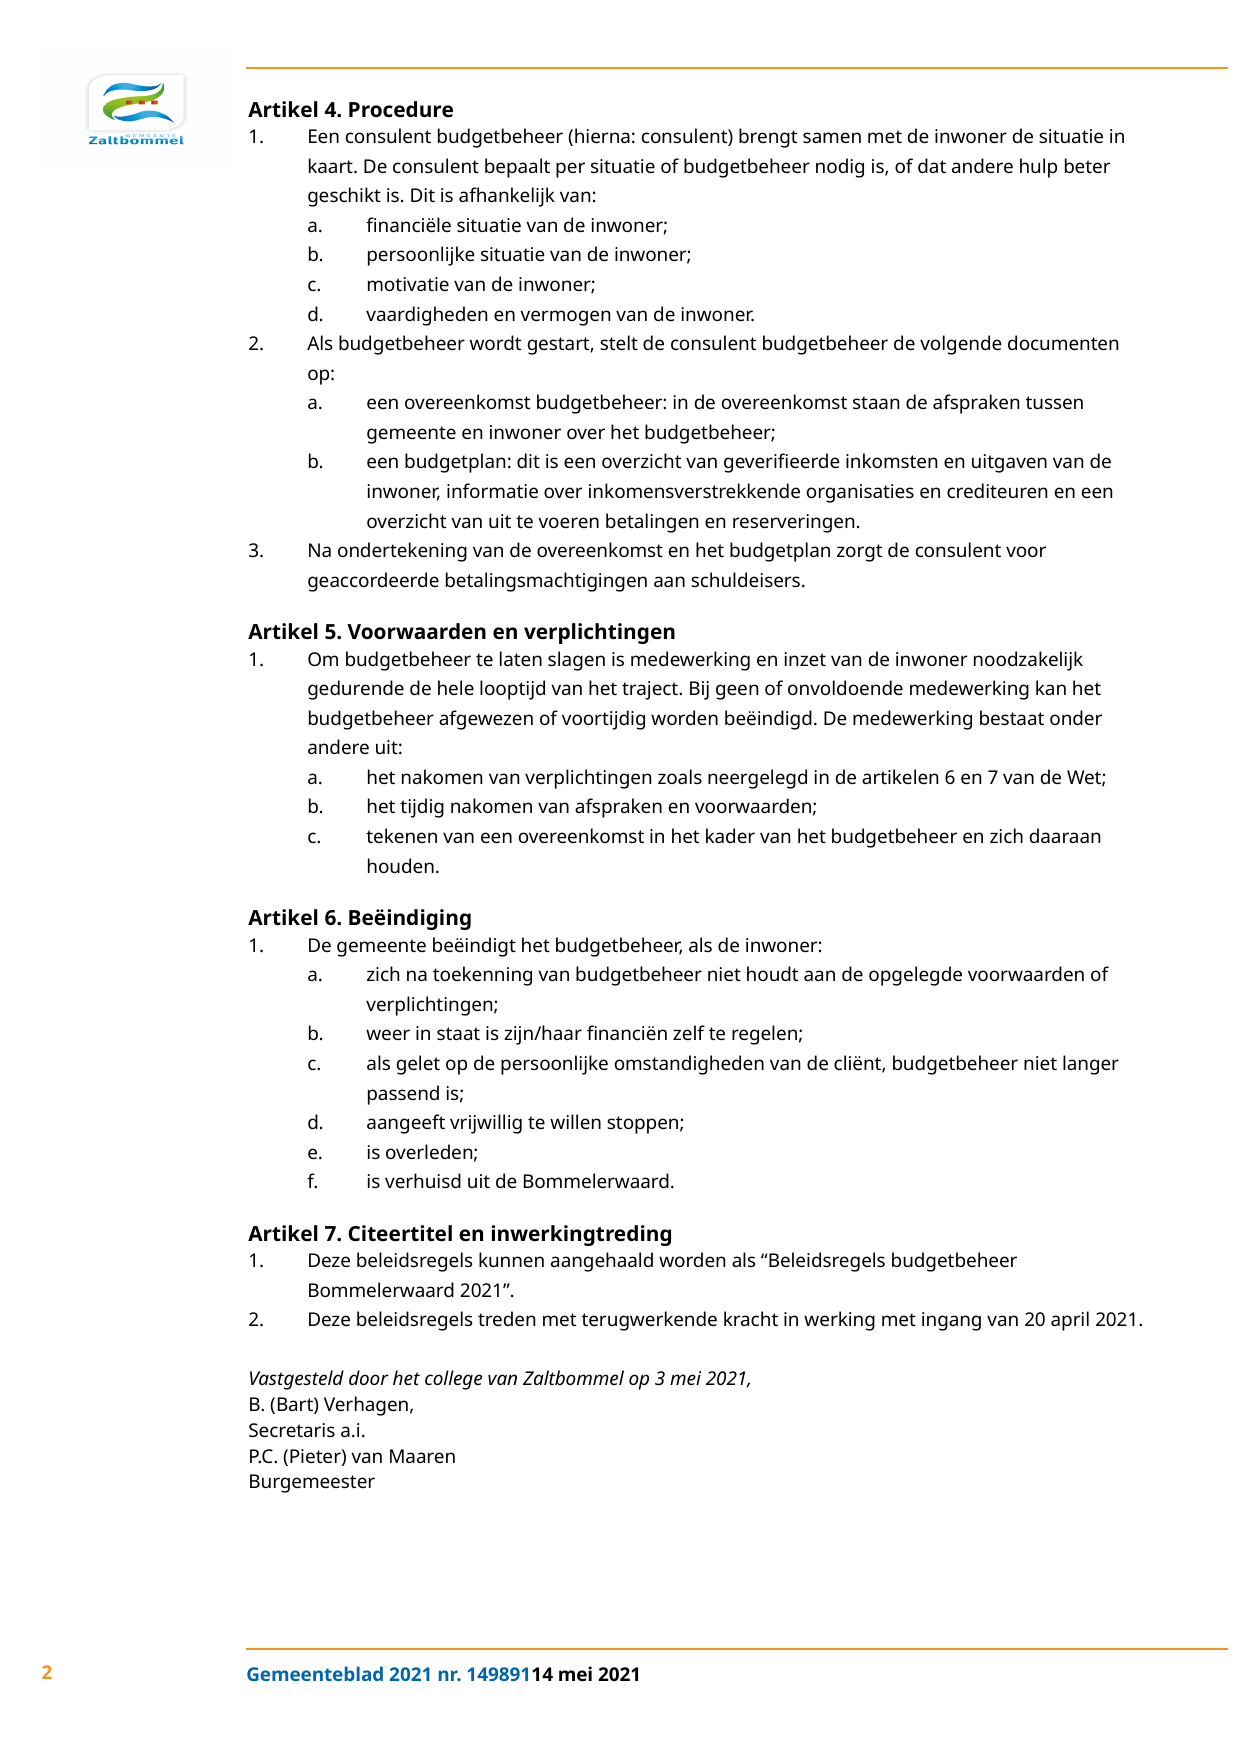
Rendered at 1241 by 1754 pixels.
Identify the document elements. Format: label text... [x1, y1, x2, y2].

list Deze beleidsregels kunnen aangehaald worden als “Beleidsregels budgetbeheer Bommelerwaard 2021”. [248, 1247, 1152, 1303]
list zich na toekenning van budgetbeheer niet houdt aan de opgelegde voorwaarden of verplichtingen; [307, 961, 1152, 1017]
text Artikel 6. Beëindiging [248, 903, 1152, 932]
list motivatie van de inwoner; [307, 271, 1152, 297]
list tekenen van een overeenkomst in het kader van het budgetbeheer en zich daaraan houden. [307, 823, 1152, 879]
text Vastgesteld door het college van Zaltbommel op 3 mei 2021, [248, 1366, 1152, 1391]
list is verhuisd uit de Bommelerwaard. [307, 1168, 1152, 1194]
text P.C. (Pieter) van Maaren [248, 1443, 1152, 1468]
list een budgetplan: dit is een overzicht van geverifieerde inkomsten en uitgaven van de inwoner, informatie over inkomensverstrekkende organisaties en crediteuren en een overzicht van uit te voeren betalingen en reserveringen. [307, 449, 1152, 533]
list een overeenkomst budgetbeheer: in de overeenkomst staan de afspraken tussen gemeente en inwoner over het budgetbeheer; [307, 389, 1152, 445]
list Deze beleidsregels treden met terugwerkende kracht in werking met ingang van 20 april 2021. [248, 1306, 1152, 1332]
picture [41, 47, 231, 172]
list het nakomen van verplichtingen zoals neergelegd in de artikelen 6 en 7 van de Wet; [307, 764, 1152, 790]
list financiële situatie van de inwoner; [307, 212, 1152, 238]
text Artikel 7. Citeertitel en inwerkingtreding [248, 1219, 1152, 1247]
list het tijdig nakomen van afspraken en voorwaarden; [307, 794, 1152, 819]
list weer in staat is zijn/haar financiën zelf te regelen; [307, 1021, 1152, 1046]
list als gelet op de persoonlijke omstandigheden van de cliënt, budgetbeheer niet langer passend is; [307, 1050, 1152, 1105]
list aangeeft vrijwillig te willen stoppen; [307, 1109, 1152, 1135]
text Burgemeester [248, 1468, 1152, 1494]
text Artikel 4. Procedure [248, 95, 1152, 123]
list persoonlijke situatie van de inwoner; [307, 242, 1152, 267]
list is overleden; [307, 1139, 1152, 1164]
list De gemeente beëindigt het budgetbeheer, als de inwoner: [248, 932, 1152, 957]
text Secretaris a.i. [248, 1417, 1152, 1443]
text B. (Bart) Verhagen, [248, 1391, 1152, 1417]
list Een consulent budgetbeheer (hierna: consulent) brengt samen met de inwoner de situatie in kaart. De consulent bepaalt per situatie of budgetbeheer nodig is, of dat andere hulp beter geschikt is. Dit is afhankelijk van: [248, 123, 1152, 208]
list Na ondertekening van de overeenkomst en het budgetplan zorgt de consulent voor geaccordeerde betalingsmachtigingen aan schuldeisers. [248, 537, 1152, 593]
list Om budgetbeheer te laten slagen is medewerking en inzet van de inwoner noodzakelijk gedurende de hele looptijd van het traject. Bij geen of onvoldoende medewerking kan het budgetbeheer afgewezen of voortijdig worden beëindigd. De medewerking bestaat onder andere uit: [248, 646, 1152, 760]
list Als budgetbeheer wordt gestart, stelt de consulent budgetbeheer de volgende documenten op: [248, 330, 1152, 386]
list vaardigheden en vermogen van de inwoner. [307, 301, 1152, 326]
text Artikel 5. Voorwaarden en verplichtingen [248, 617, 1152, 646]
